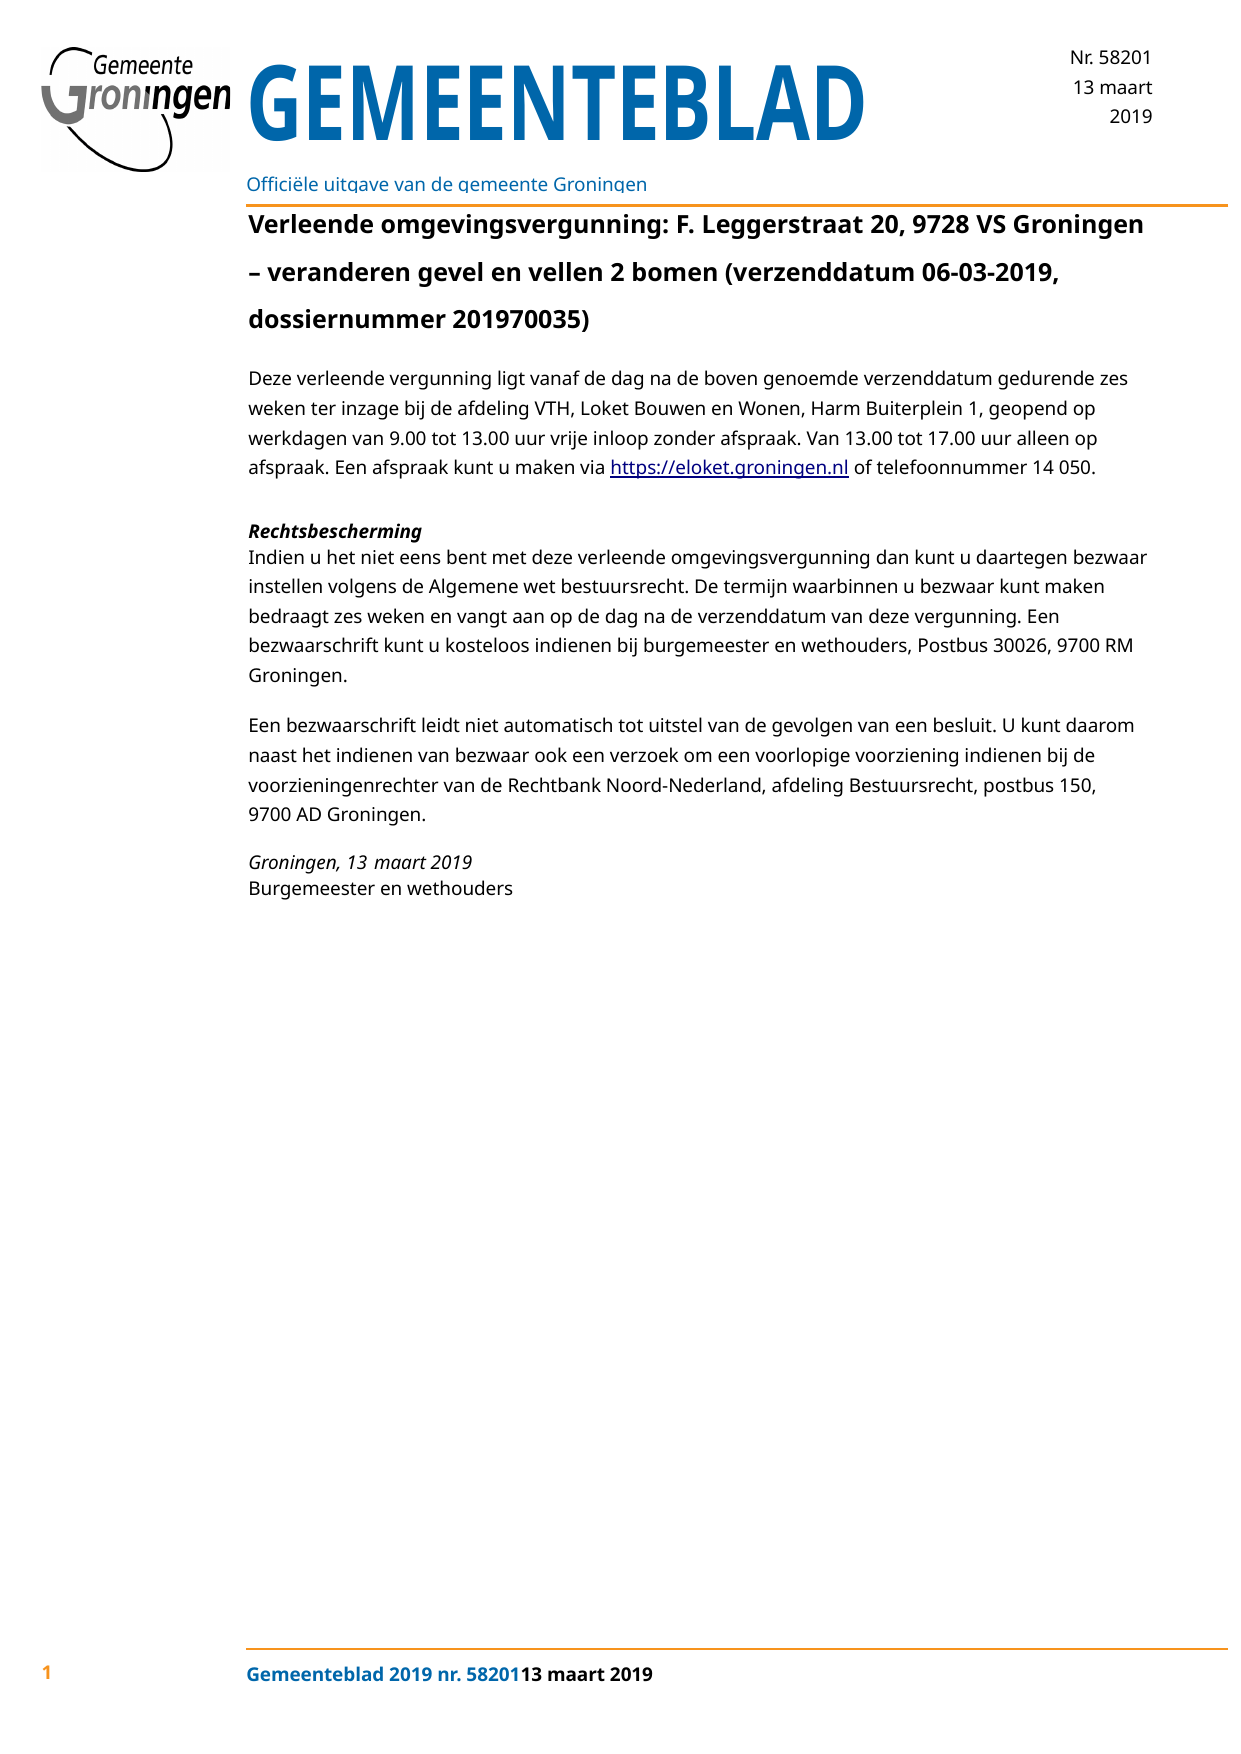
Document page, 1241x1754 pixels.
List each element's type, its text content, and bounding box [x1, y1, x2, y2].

text Indien u het niet eens bent met deze verleende omgevingsvergunning dan kunt u daartegen bezwaar instellen volgens de Algemene wet bestuursrecht. De termijn waarbinnen u bezwaar kunt maken bedraagt zes weken en vangt aan op de dag na de verzenddatum van deze vergunning. Een bezwaarschrift kunt u kosteloos indienen bij burgemeester en wethouders, Postbus 30026, 9700 RM Groningen. [248, 544, 1152, 688]
picture [41, 47, 231, 172]
text Rechtsbescherming [248, 518, 1152, 544]
text Verleende omgevingsvergunning: F. Leggerstraat 20, 9728 VS Groningen – veranderen gevel en vellen 2 bomen (verzenddatum 06-03-2019, dossiernummer 201970035) [248, 207, 1152, 336]
text Deze verleende vergunning ligt vanaf de dag na de boven genoemde verzenddatum gedurende zes weken ter inzage bij de afdeling VTH, Loket Bouwen en Wonen, Harm Buiterplein 1, geopend op werkdagen van 9.00 tot 13.00 uur vrije inloop zonder afspraak. Van 13.00 tot 17.00 uur alleen op afspraak. Een afspraak kunt u maken via https://eloket.groningen.nl of telefoonnummer 14 050. [248, 366, 1152, 480]
text Burgemeester en wethouders [248, 875, 1152, 901]
text Een bezwaarschrift leidt niet automatisch tot uitstel van de gevolgen van een besluit. U kunt daarom naast het indienen van bezwaar ook een verzoek om een voorlopige voorziening indienen bij de voorzieningenrechter van de Rechtbank Noord-Nederland, afdeling Bestuursrecht, postbus 150, 9700 AD Groningen. [248, 713, 1152, 827]
text Groningen, 13 maart 2019 [248, 849, 1152, 875]
